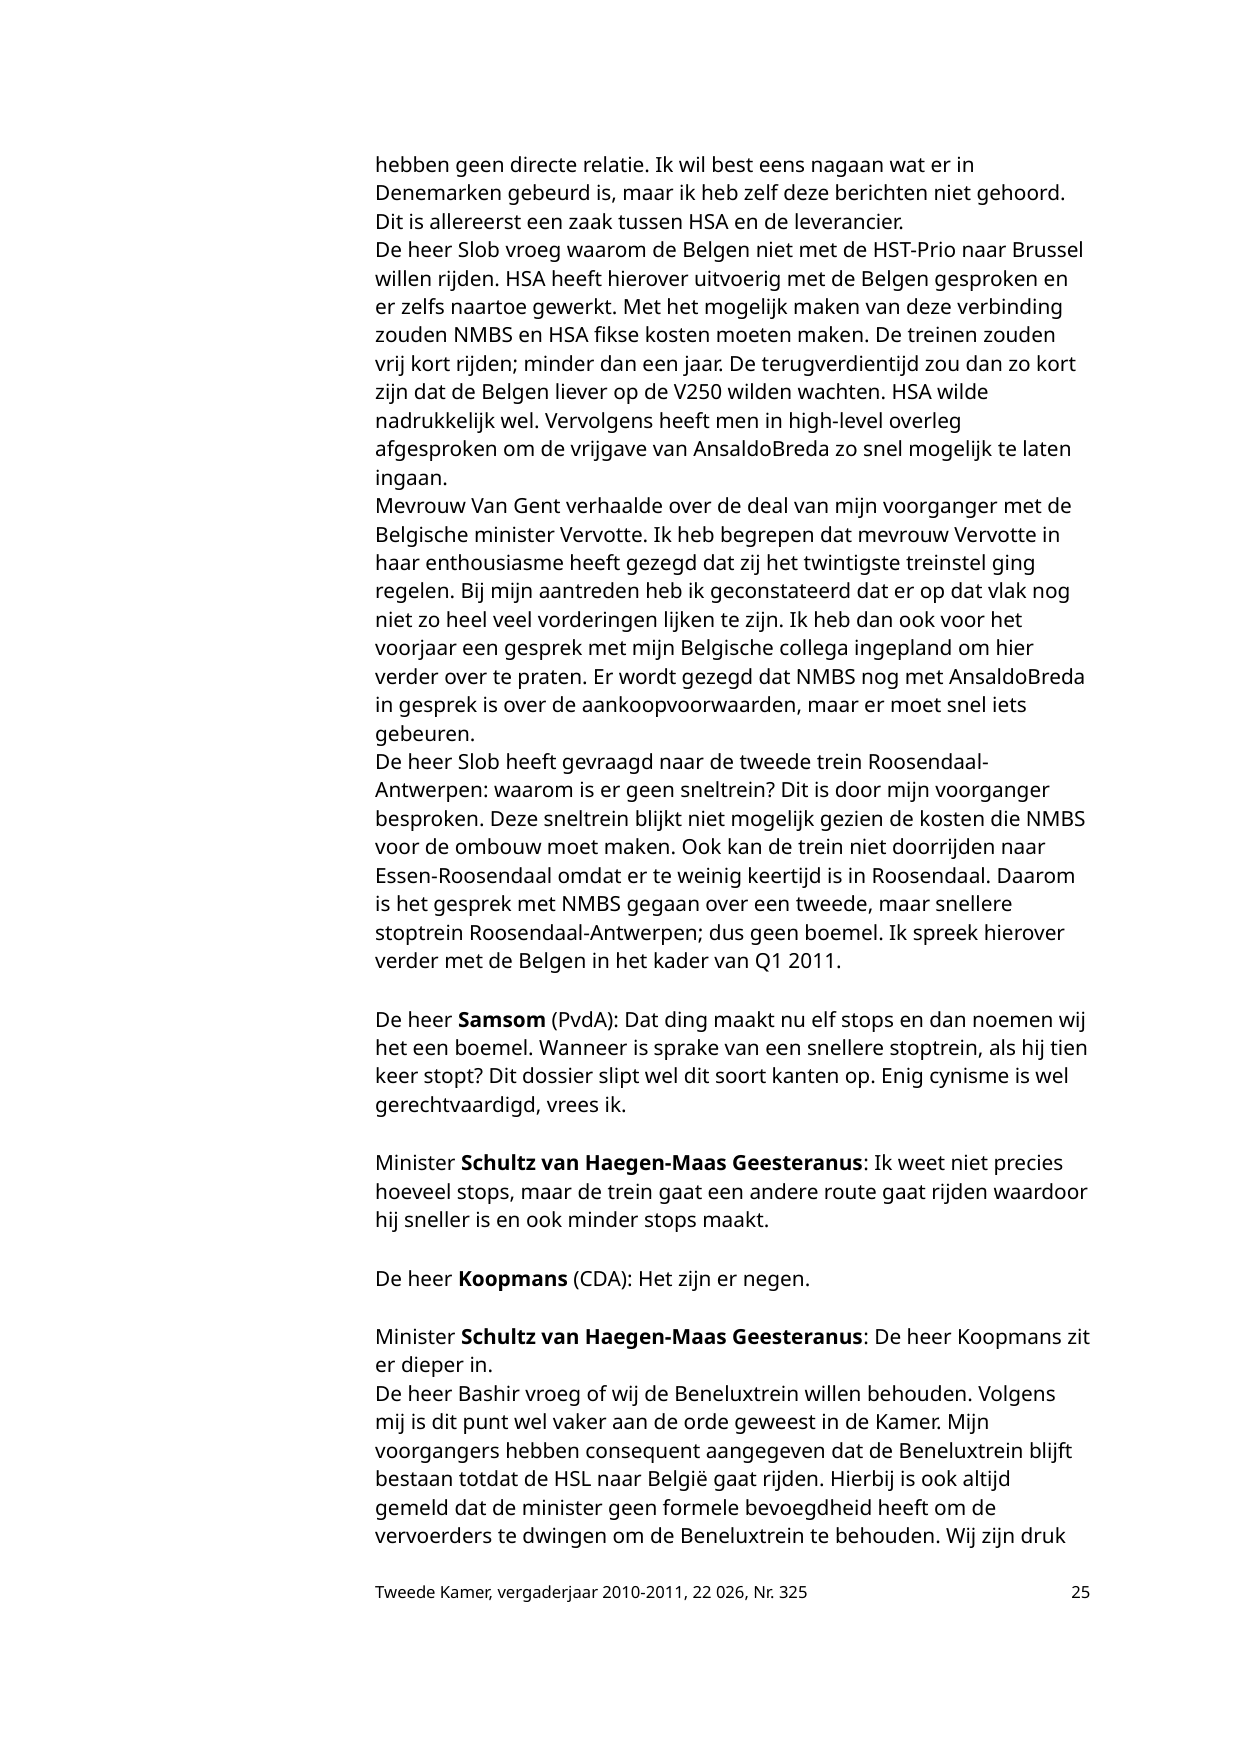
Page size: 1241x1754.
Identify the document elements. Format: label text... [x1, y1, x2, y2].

text De heer Slob vroeg waarom de Belgen niet met de HST-Prio naar Brussel willen rijden. HSA heeft hierover uitvoerig met de Belgen gesproken en er zelfs naartoe gewerkt. Met het mogelijk maken van deze verbinding zouden NMBS en HSA fikse kosten moeten maken. De treinen zouden vrij kort rijden; minder dan een jaar. De terugverdientijd zou dan zo kort zijn dat de Belgen liever op de V250 wilden wachten. HSA wilde nadrukkelijk wel. Vervolgens heeft men in high-level overleg afgesproken om de vrijgave van AnsaldoBreda zo snel mogelijk te laten ingaan. [375, 235, 1090, 491]
text Minister Schultz van Haegen-Maas Geesteranus: De heer Koopmans zit er dieper in. [375, 1322, 1090, 1379]
text Minister Schultz van Haegen-Maas Geesteranus: Ik weet niet precies hoeveel stops, maar de trein gaat een andere route gaat rijden waardoor hij sneller is en ook minder stops maakt. [375, 1148, 1090, 1234]
text De heer Koopmans (CDA): Het zijn er negen. [375, 1264, 1090, 1292]
text De heer Bashir vroeg of wij de Beneluxtrein willen behouden. Volgens mij is dit punt wel vaker aan de orde geweest in de Kamer. Mijn voorgangers hebben consequent aangegeven dat de Beneluxtrein blijft bestaan totdat de HSL naar België gaat rijden. Hierbij is ook altijd gemeld dat de minister geen formele bevoegdheid heeft om de vervoerders te dwingen om de Beneluxtrein te behouden. Wij zijn druk [375, 1379, 1090, 1550]
text De heer Slob heeft gevraagd naar de tweede trein Roosendaal-Antwerpen: waarom is er geen sneltrein? Dit is door mijn voorganger besproken. Deze sneltrein blijkt niet mogelijk gezien de kosten die NMBS voor de ombouw moet maken. Ook kan de trein niet doorrijden naar Essen-Roosendaal omdat er te weinig keertijd is in Roosendaal. Daarom is het gesprek met NMBS gegaan over een tweede, maar snellere stoptrein Roosendaal-Antwerpen; dus geen boemel. Ik spreek hierover verder met de Belgen in het kader van Q1 2011. [375, 747, 1090, 975]
text hebben geen directe relatie. Ik wil best eens nagaan wat er in Denemarken gebeurd is, maar ik heb zelf deze berichten niet gehoord. Dit is allereerst een zaak tussen HSA en de leverancier. [375, 150, 1090, 235]
text De heer Samsom (PvdA): Dat ding maakt nu elf stops en dan noemen wij het een boemel. Wanneer is sprake van een snellere stoptrein, als hij tien keer stopt? Dit dossier slipt wel dit soort kanten op. Enig cynisme is wel gerechtvaardigd, vrees ik. [375, 1005, 1090, 1118]
text Mevrouw Van Gent verhaalde over de deal van mijn voorganger met de Belgische minister Vervotte. Ik heb begrepen dat mevrouw Vervotte in haar enthousiasme heeft gezegd dat zij het twintigste treinstel ging regelen. Bij mijn aantreden heb ik geconstateerd dat er op dat vlak nog niet zo heel veel vorderingen lijken te zijn. Ik heb dan ook voor het voorjaar een gesprek met mijn Belgische collega ingepland om hier verder over te praten. Er wordt gezegd dat NMBS nog met AnsaldoBreda in gesprek is over de aankoopvoorwaarden, maar er moet snel iets gebeuren. [375, 491, 1090, 747]
